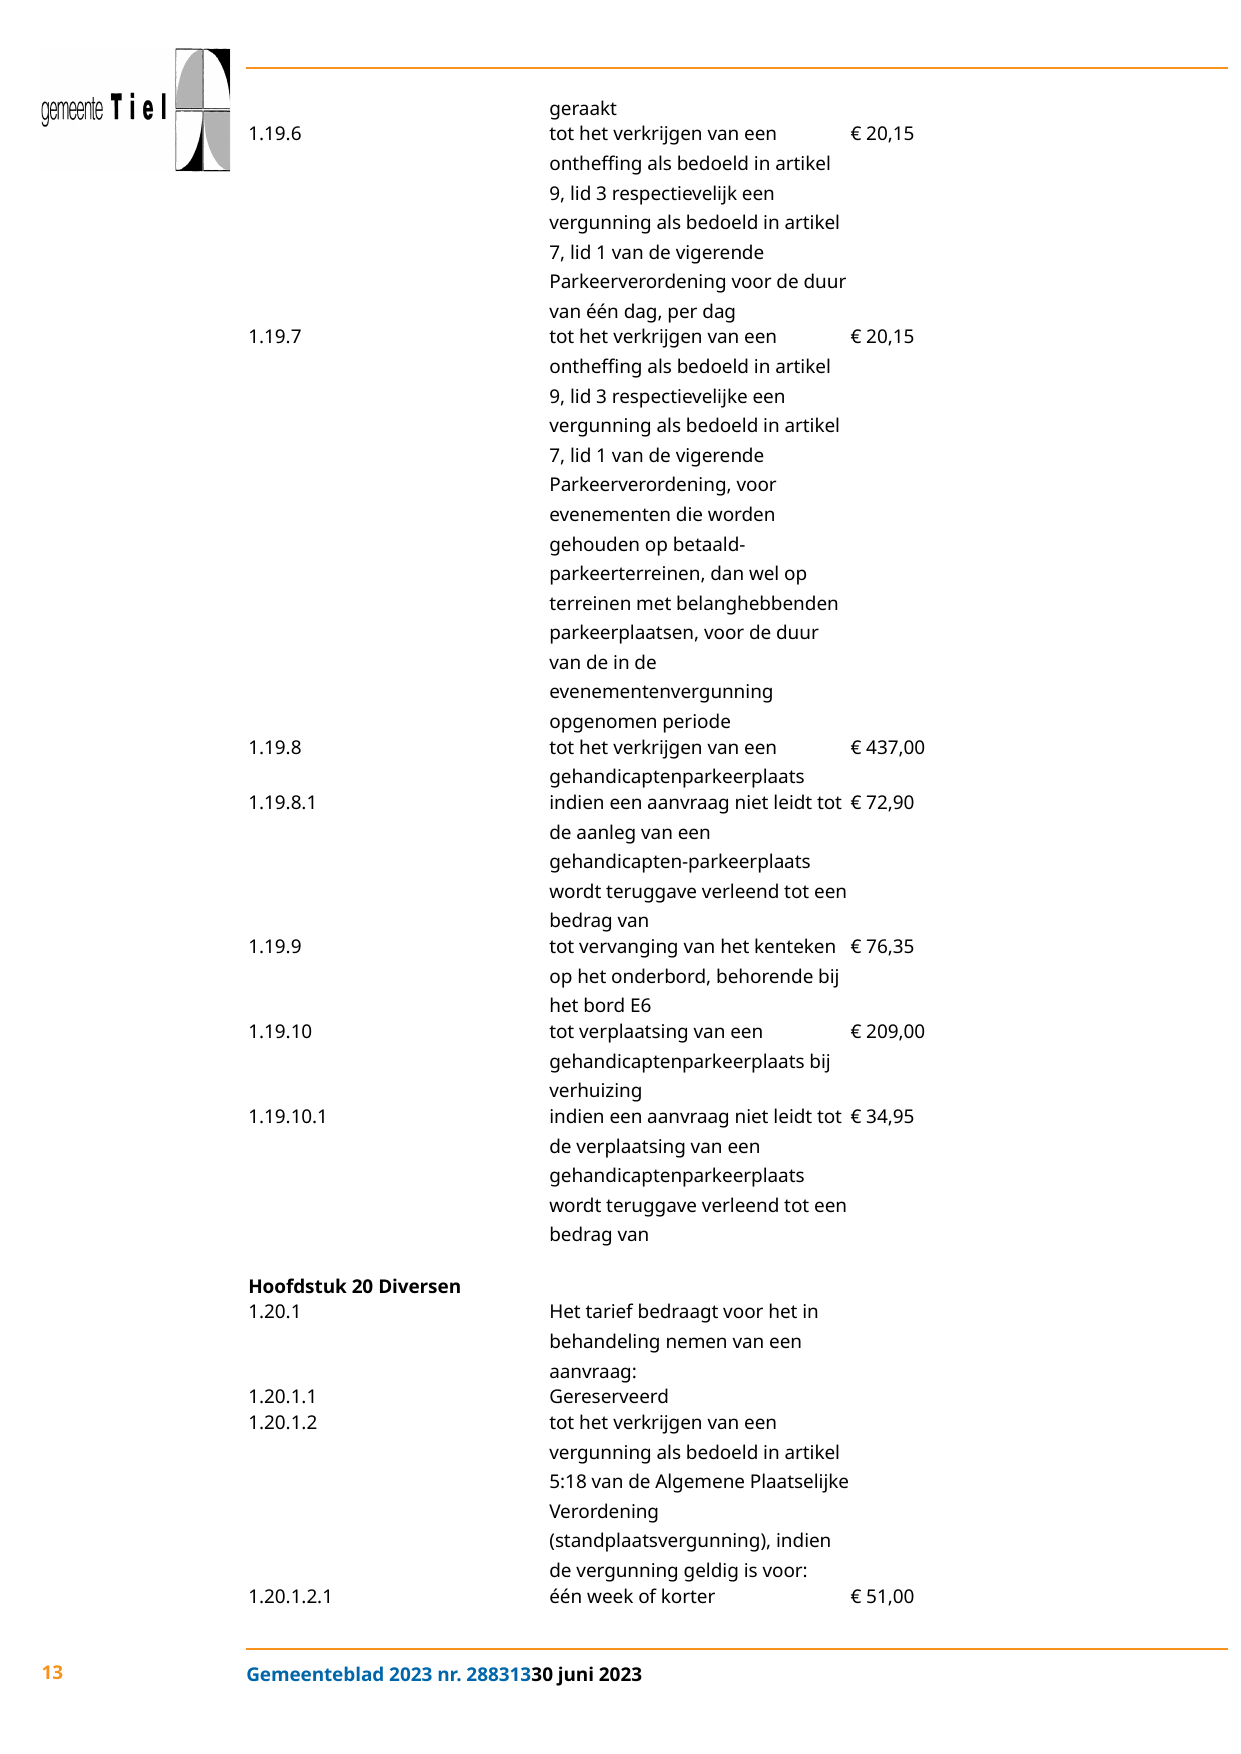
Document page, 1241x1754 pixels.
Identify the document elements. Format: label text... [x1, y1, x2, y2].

table_cell tot verplaatsing van een gehandicaptenparkeerplaats bij verhuizing [549, 1018, 850, 1103]
table_cell 1.20.1.2.1 [248, 1583, 549, 1609]
table_cell [850, 1299, 1152, 1384]
table_cell € 437,00 [850, 734, 1152, 789]
table_cell tot het verkrijgen van een gehandicaptenparkeerplaats [549, 734, 850, 789]
table_cell tot het verkrijgen van een ontheffing als bedoeld in artikel 9, lid 3 respectievelijk een vergunning als bedoeld in artikel 7, lid 1 van de vigerende Parkeerverordening voor de duur van één dag, per dag [549, 121, 850, 324]
table_cell € 51,00 [850, 1583, 1152, 1609]
table_cell Het tarief bedraagt voor het in behandeling nemen van een aanvraag: [549, 1299, 850, 1384]
table_cell 1.19.10.1 [248, 1103, 549, 1247]
table_cell [850, 95, 1152, 121]
table_cell € 20,15 [850, 324, 1152, 734]
table_cell 1.19.6 [248, 121, 549, 324]
table_cell € 72,90 [850, 789, 1152, 933]
table_cell één week of korter [549, 1583, 850, 1609]
table_cell Hoofdstuk 20 Diversen [248, 1273, 850, 1299]
table_cell € 209,00 [850, 1018, 1152, 1103]
table_cell € 20,15 [850, 121, 1152, 324]
table_cell € 76,35 [850, 934, 1152, 1018]
table_cell tot vervanging van het kenteken op het onderbord, behorende bij het bord E6 [549, 934, 850, 1018]
table_cell geraakt [549, 95, 850, 121]
table_cell 1.20.1.2 [248, 1409, 549, 1583]
table_cell [248, 1247, 549, 1273]
table_cell [549, 1247, 850, 1273]
table_cell 1.19.7 [248, 324, 549, 734]
table_cell tot het verkrijgen van een ontheffing als bedoeld in artikel 9, lid 3 respectievelijke een vergunning als bedoeld in artikel 7, lid 1 van de vigerende Parkeerverordening, voor evenementen die worden gehouden op betaald-parkeerterreinen, dan wel op terreinen met belanghebbenden parkeerplaatsen, voor de duur van de in de evenementenvergunning opgenomen periode [549, 324, 850, 734]
table_cell 1.19.8.1 [248, 789, 549, 933]
table_cell [850, 1384, 1152, 1409]
table_cell [850, 1409, 1152, 1583]
table_cell [850, 1247, 1152, 1273]
table_cell [248, 95, 549, 121]
picture [41, 47, 231, 172]
table_cell € 34,95 [850, 1103, 1152, 1247]
table_cell 1.19.9 [248, 934, 549, 1018]
table_cell tot het verkrijgen van een vergunning als bedoeld in artikel 5:18 van de Algemene Plaatselijke Verordening (standplaatsvergunning), indien de vergunning geldig is voor: [549, 1409, 850, 1583]
table_cell 1.19.8 [248, 734, 549, 789]
table_cell 1.20.1.1 [248, 1384, 549, 1409]
table_cell indien een aanvraag niet leidt tot de verplaatsing van een gehandicaptenparkeerplaats wordt teruggave verleend tot een bedrag van [549, 1103, 850, 1247]
table_cell indien een aanvraag niet leidt tot de aanleg van een gehandicapten-parkeerplaats wordt teruggave verleend tot een bedrag van [549, 789, 850, 933]
table_cell 1.20.1 [248, 1299, 549, 1384]
table_cell Gereserveerd [549, 1384, 850, 1409]
table_cell 1.19.10 [248, 1018, 549, 1103]
table_cell [850, 1273, 1152, 1299]
